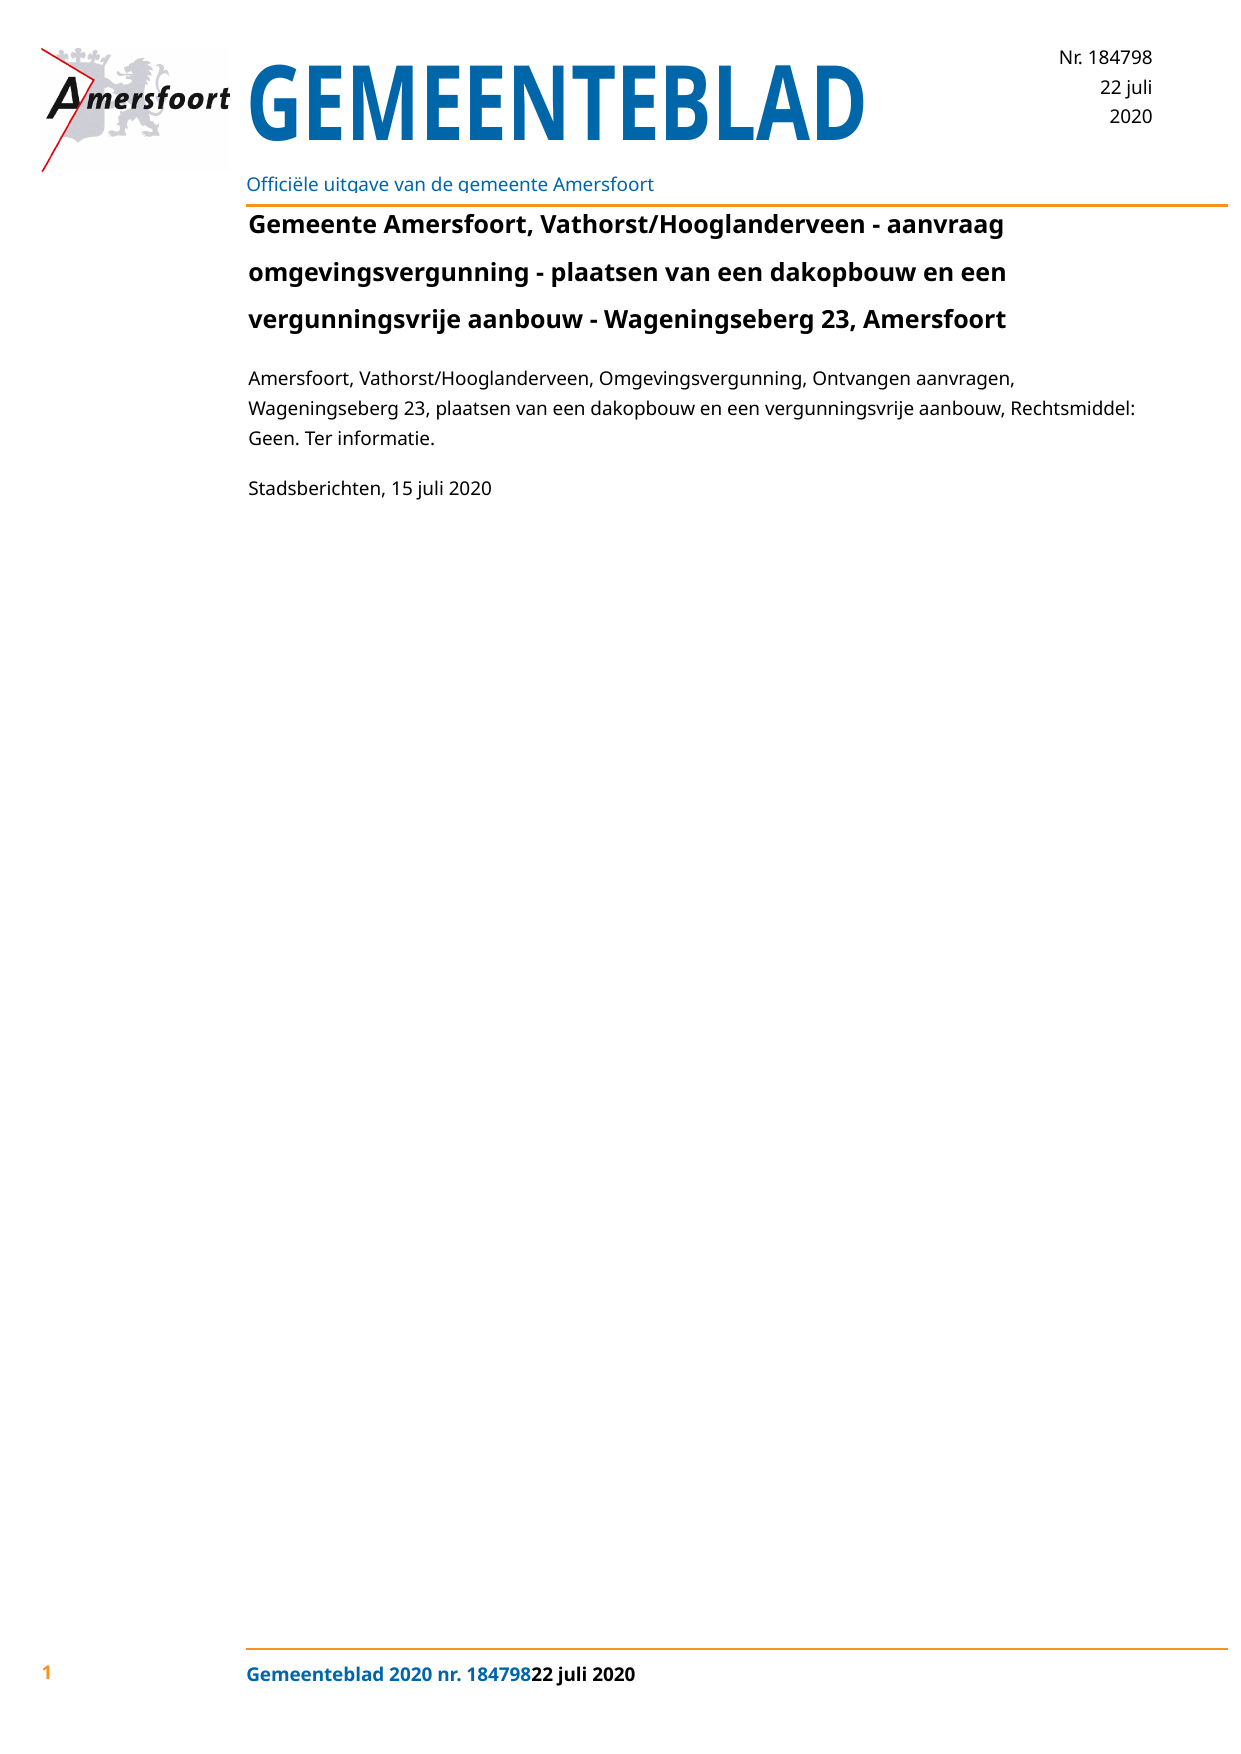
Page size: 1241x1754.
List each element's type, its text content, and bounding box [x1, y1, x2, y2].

text Stadsberichten, 15 juli 2020 [248, 475, 1152, 501]
picture [41, 47, 231, 172]
text Amersfoort, Vathorst/Hooglanderveen, Omgevingsvergunning, Ontvangen aanvragen, Wageningseberg 23, plaatsen van een dakopbouw en een vergunningsvrije aanbouw, Rechtsmiddel: Geen. Ter informatie. [248, 366, 1152, 450]
text Gemeente Amersfoort, Vathorst/Hooglanderveen - aanvraag omgevingsvergunning - plaatsen van een dakopbouw en een vergunningsvrije aanbouw - Wageningseberg 23, Amersfoort [248, 207, 1152, 336]
